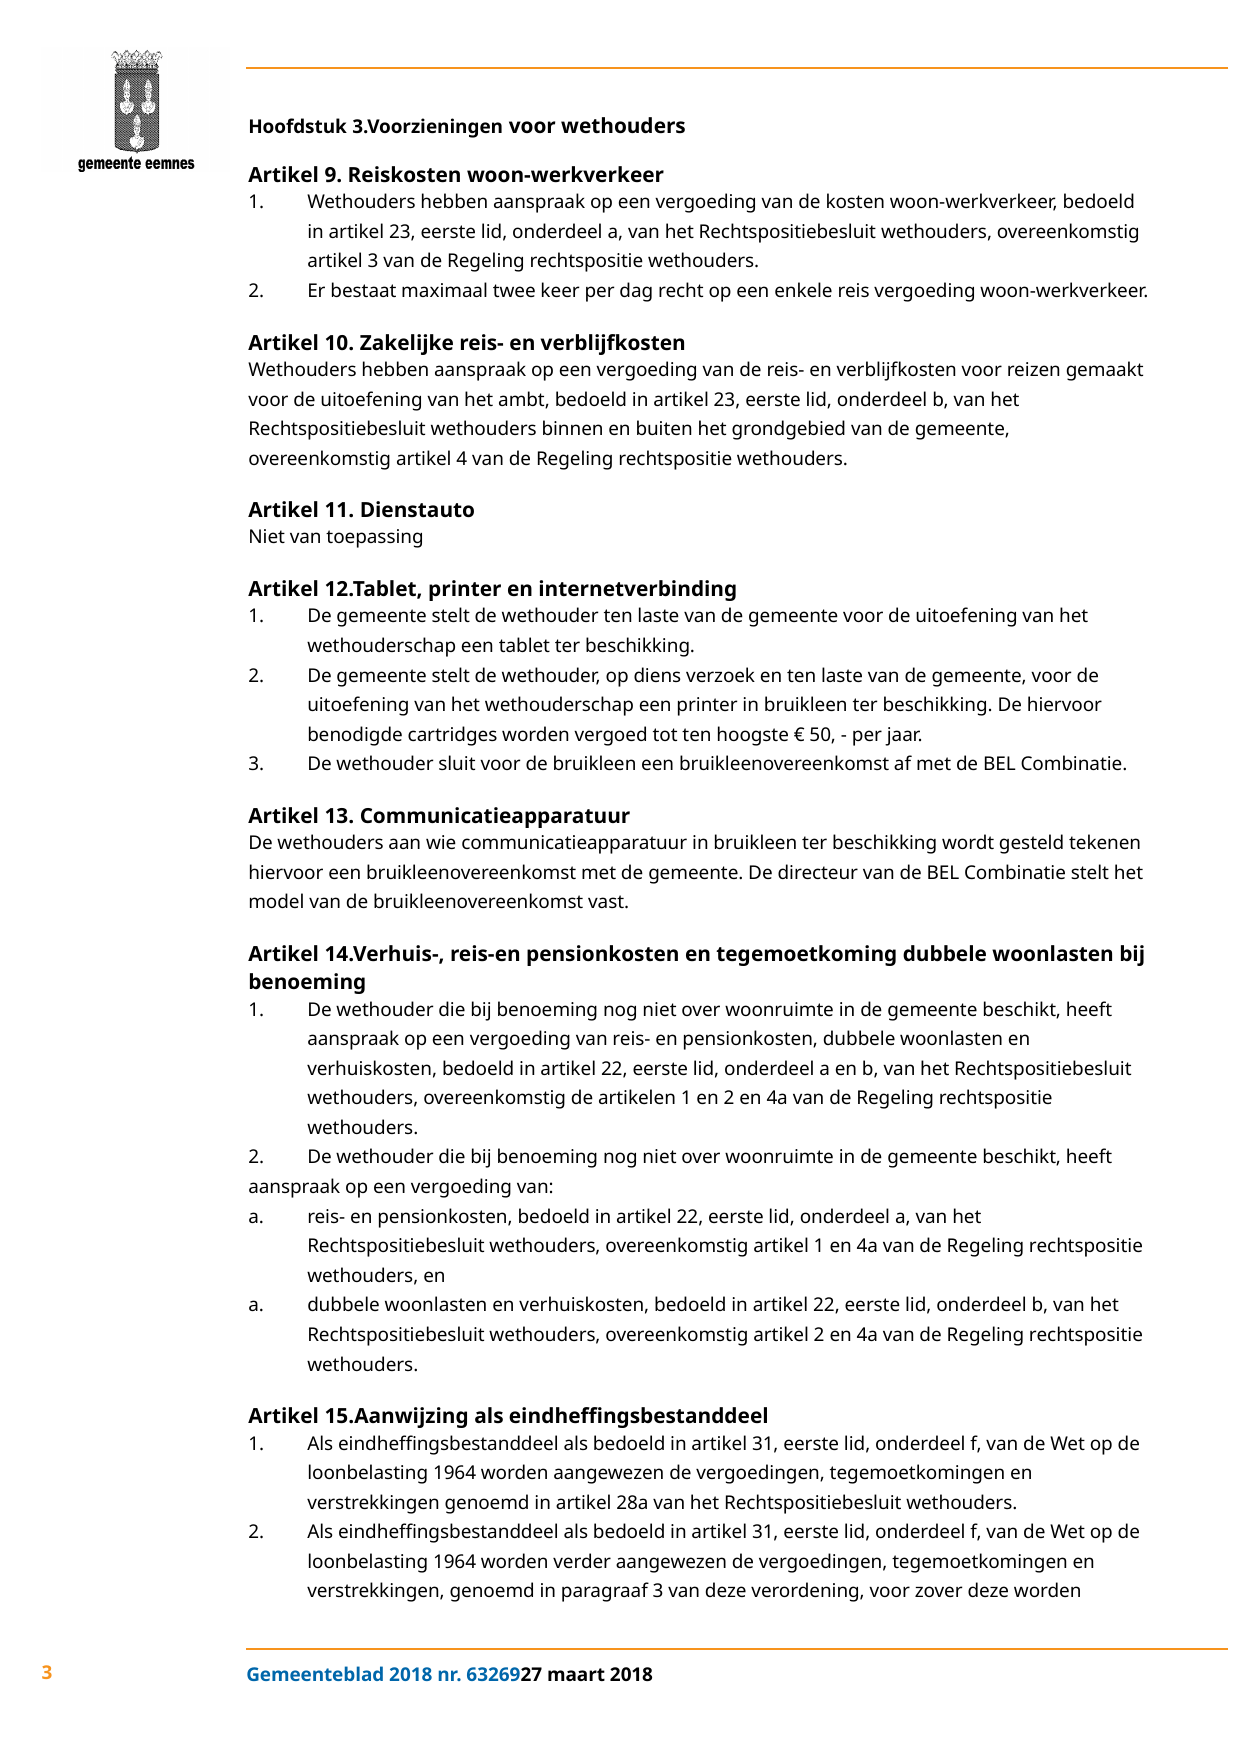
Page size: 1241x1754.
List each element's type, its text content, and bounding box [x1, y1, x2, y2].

text aanspraak op een vergoeding van: [248, 1173, 1152, 1199]
list reis- en pensionkosten, bedoeld in artikel 22, eerste lid, onderdeel a, van het Rechtspositiebesluit wethouders, overeenkomstig artikel 1 en 4a van de Regeling rechtspositie wethouders, en [248, 1203, 1152, 1288]
list Er bestaat maximaal twee keer per dag recht op een enkele reis vergoeding woon-werkverkeer. [248, 277, 1152, 303]
text Artikel 12.Tablet, printer en internetverbinding [248, 574, 1152, 603]
list De wethouder die bij benoeming nog niet over woonruimte in de gemeente beschikt, heeft [248, 1144, 1152, 1169]
list De gemeente stelt de wethouder ten laste van de gemeente voor de uitoefening van het wethouderschap een tablet ter beschikking. [248, 603, 1152, 658]
text De wethouders aan wie communicatieapparatuur in bruikleen ter beschikking wordt gesteld tekenen hiervoor een bruikleenovereenkomst met de gemeente. De directeur van de BEL Combinatie stelt het model van de bruikleenovereenkomst vast. [248, 829, 1152, 914]
text Artikel 11. Dienstauto [248, 495, 1152, 524]
list Als eindheffingsbestanddeel als bedoeld in artikel 31, eerste lid, onderdeel f, van de Wet op de loonbelasting 1964 worden verder aangewezen de vergoedingen, tegemoetkomingen en verstrekkingen, genoemd in paragraaf 3 van deze verordening, voor zover deze worden [248, 1518, 1152, 1603]
list De gemeente stelt de wethouder, op diens verzoek en ten laste van de gemeente, voor de uitoefening van het wethouderschap een printer in bruikleen ter beschikking. De hiervoor benodigde cartridges worden vergoed tot ten hoogste € 50, - per jaar. [248, 662, 1152, 747]
picture [41, 47, 231, 172]
list Wethouders hebben aanspraak op een vergoeding van de kosten woon-werkverkeer, bedoeld in artikel 23, eerste lid, onderdeel a, van het Rechtspositiebesluit wethouders, overeenkomstig artikel 3 van de Regeling rechtspositie wethouders. [248, 188, 1152, 273]
text Artikel 9. Reiskosten woon-werkverkeer [248, 160, 1152, 188]
text Artikel 10. Zakelijke reis- en verblijfkosten [248, 328, 1152, 356]
text Artikel 13. Communicatieapparatuur [248, 801, 1152, 829]
list dubbele woonlasten en verhuiskosten, bedoeld in artikel 22, eerste lid, onderdeel b, van het Rechtspositiebesluit wethouders, overeenkomstig artikel 2 en 4a van de Regeling rechtspositie wethouders. [248, 1292, 1152, 1377]
list De wethouder sluit voor de bruikleen een bruikleenovereenkomst af met de BEL Combinatie. [248, 751, 1152, 776]
text Wethouders hebben aanspraak op een vergoeding van de reis- en verblijfkosten voor reizen gemaakt voor de uitoefening van het ambt, bedoeld in artikel 23, eerste lid, onderdeel b, van het Rechtspositiebesluit wethouders binnen en buiten het grondgebied van de gemeente, overeenkomstig artikel 4 van de Regeling rechtspositie wethouders. [248, 356, 1152, 471]
text Niet van toepassing [248, 524, 1152, 549]
text Hoofdstuk 3.Voorzieningen voor wethouders [248, 111, 1152, 139]
list Als eindheffingsbestanddeel als bedoeld in artikel 31, eerste lid, onderdeel f, van de Wet op de loonbelasting 1964 worden aangewezen de vergoedingen, tegemoetkomingen en verstrekkingen genoemd in artikel 28a van het Rechtspositiebesluit wethouders. [248, 1430, 1152, 1514]
list De wethouder die bij benoeming nog niet over woonruimte in de gemeente beschikt, heeft aanspraak op een vergoeding van reis- en pensionkosten, dubbele woonlasten en verhuiskosten, bedoeld in artikel 22, eerste lid, onderdeel a en b, van het Rechtspositiebesluit wethouders, overeenkomstig de artikelen 1 en 2 en 4a van de Regeling rechtspositie wethouders. [248, 996, 1152, 1140]
text Artikel 15.Aanwijzing als eindheffingsbestanddeel [248, 1401, 1152, 1430]
text Artikel 14.Verhuis-, reis-en pensionkosten en tegemoetkoming dubbele woonlasten bij benoeming [248, 939, 1152, 996]
